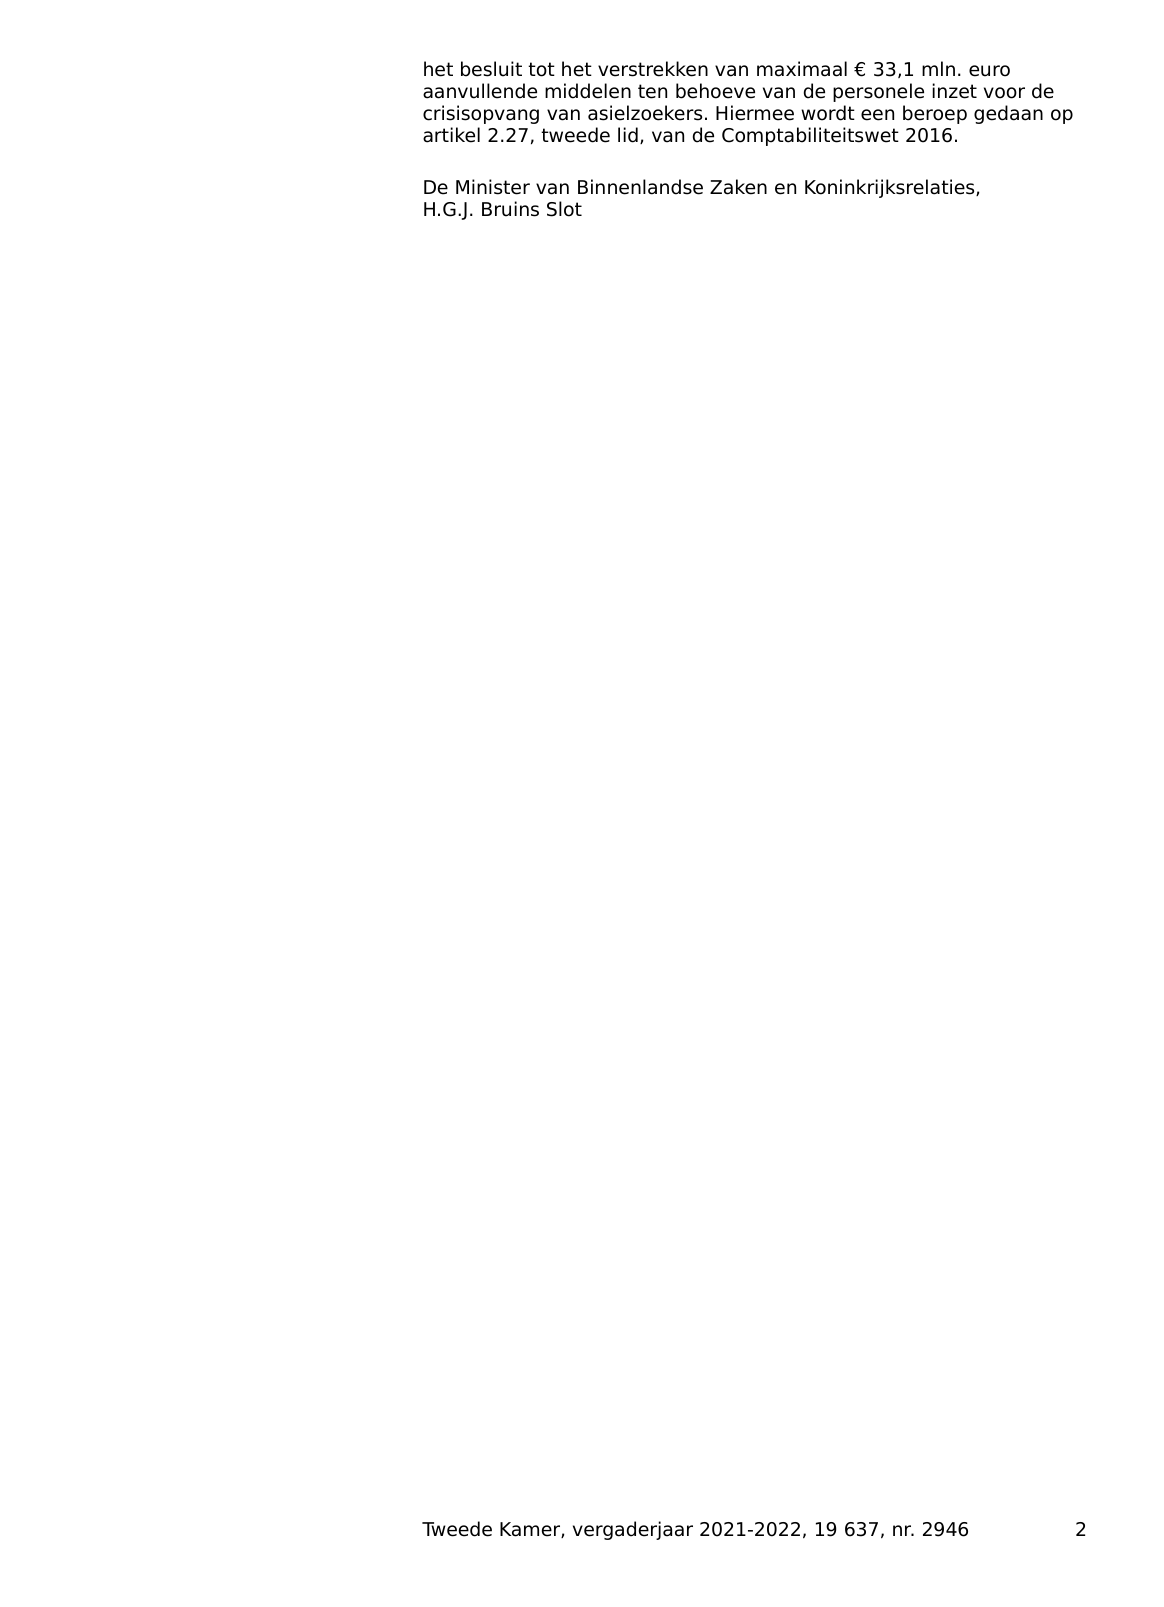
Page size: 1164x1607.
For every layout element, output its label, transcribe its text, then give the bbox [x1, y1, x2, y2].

text het besluit tot het verstrekken van maximaal € 33,1 mln. euro aanvullende middelen ten behoeve van de personele inzet voor de crisisopvang van asielzoekers. Hiermee wordt een beroep gedaan op artikel 2.27, tweede lid, van de Comptabiliteitswet 2016. [422, 59, 1087, 147]
text De Minister van Binnenlandse Zaken en Koninkrijksrelaties, H.G.J. Bruins Slot [422, 177, 1087, 221]
